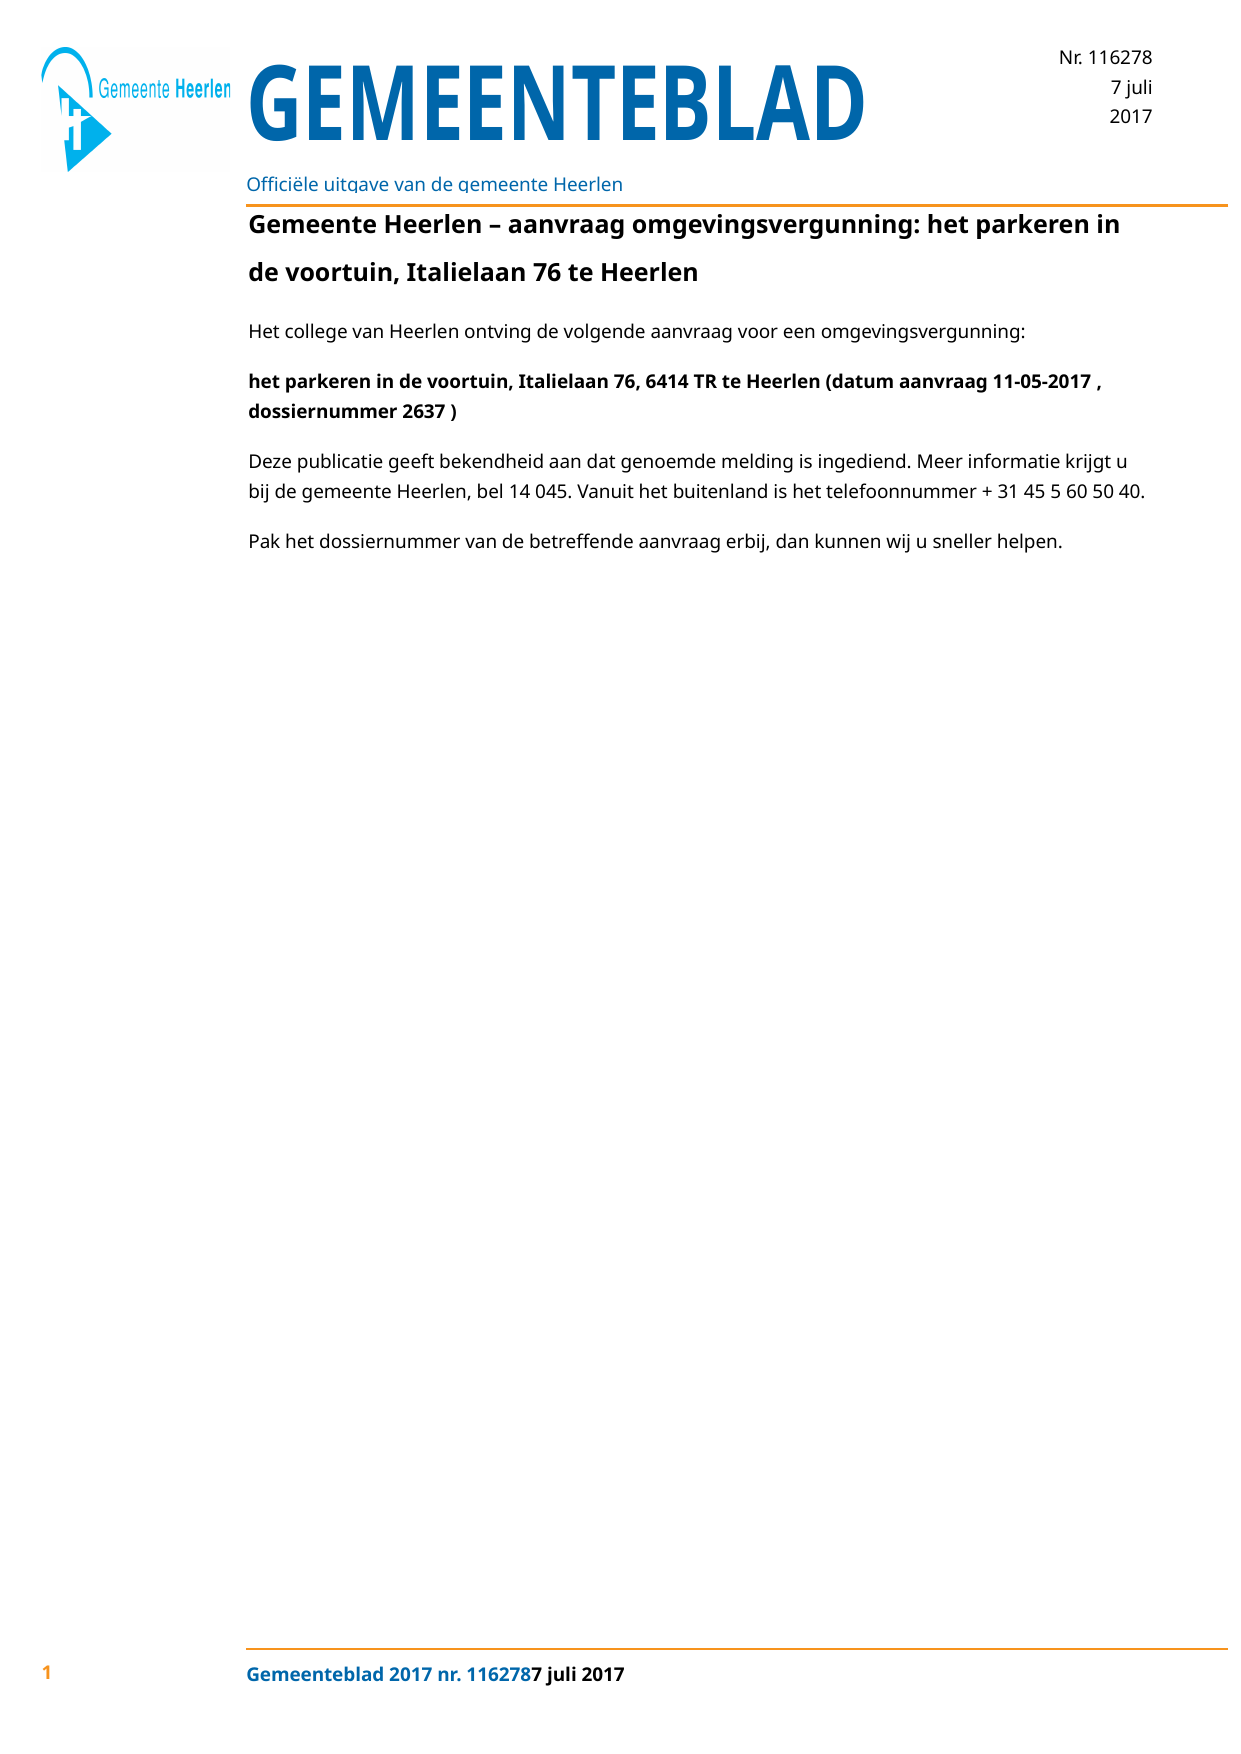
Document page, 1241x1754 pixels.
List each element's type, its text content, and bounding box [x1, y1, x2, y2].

text Gemeente Heerlen – aanvraag omgevingsvergunning: het parkeren in de voortuin, Italielaan 76 te Heerlen [248, 207, 1152, 288]
text Pak het dossiernummer van de betreffende aanvraag erbij, dan kunnen wij u sneller helpen. [248, 528, 1152, 554]
text het parkeren in de voortuin, Italielaan 76, 6414 TR te Heerlen (datum aanvraag 11-05-2017 , dossiernummer 2637 ) [248, 368, 1152, 424]
text Deze publicatie geeft bekendheid aan dat genoemde melding is ingediend. Meer informatie krijgt u bij de gemeente Heerlen, bel 14 045. Vanuit het buitenland is het telefoonnummer + 31 45 5 60 50 40. [248, 448, 1152, 504]
picture [41, 47, 58, 70]
picture [41, 47, 231, 172]
text Het college van Heerlen ontving de volgende aanvraag voor een omgevingsvergunning: [248, 318, 1152, 344]
